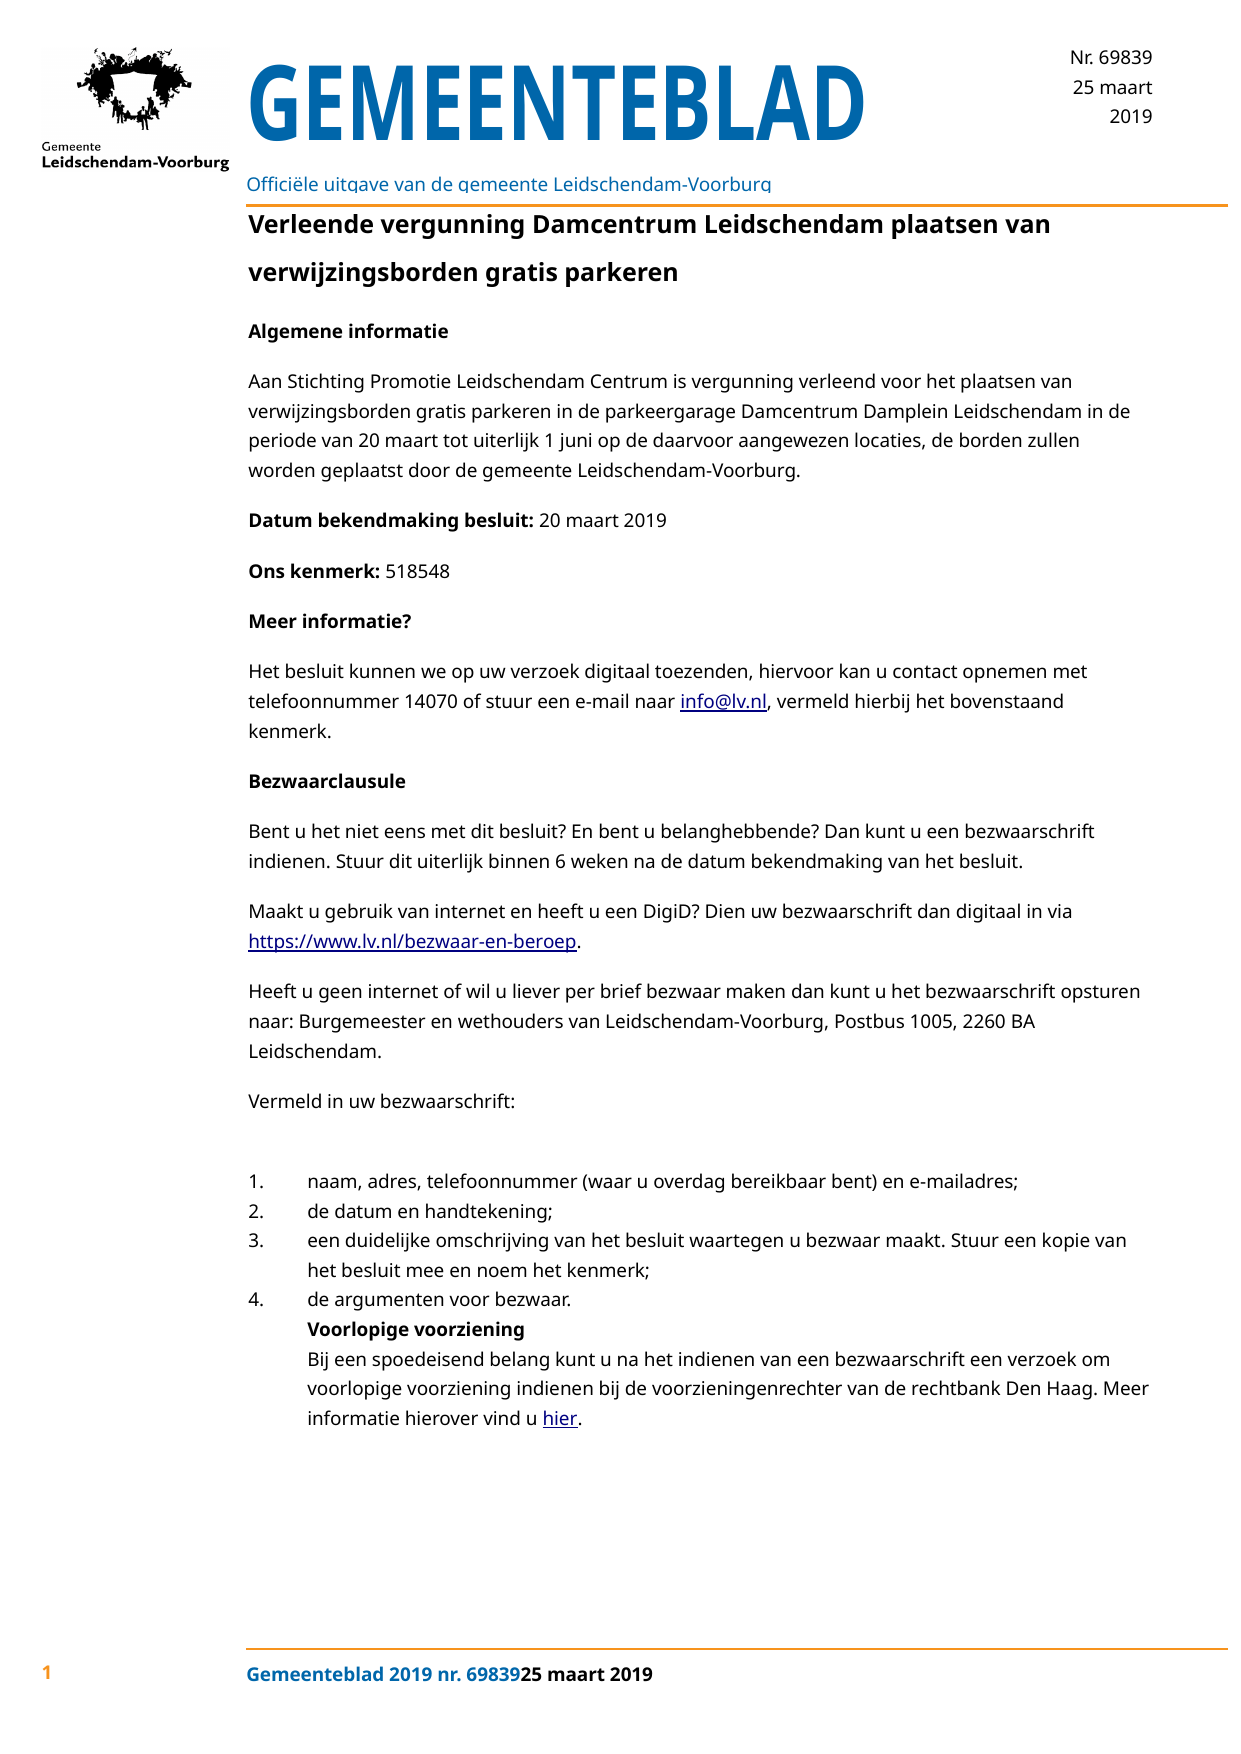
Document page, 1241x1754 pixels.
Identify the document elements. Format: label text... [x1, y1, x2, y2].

list een duidelijke omschrijving van het besluit waartegen u bezwaar maakt. Stuur een kopie van het besluit mee en noem het kenmerk; [248, 1227, 1152, 1283]
list de datum en handtekening; [248, 1198, 1152, 1224]
text Verleende vergunning Damcentrum Leidschendam plaatsen van verwijzingsborden gratis parkeren [248, 207, 1152, 288]
text Bezwaarclausule [248, 768, 1152, 794]
text Algemene informatie [248, 318, 1152, 344]
text Datum bekendmaking besluit: 20 maart 2019 [248, 507, 1152, 533]
text Vermeld in uw bezwaarschrift: [248, 1088, 1152, 1114]
list Bij een spoedeisend belang kunt u na het indienen van een bezwaarschrift een verzoek om voorlopige voorziening indienen bij de voorzieningenrechter van de rechtbank Den Haag. Meer informatie hierover vind u hier. [248, 1346, 1152, 1431]
picture [41, 47, 231, 172]
text Bent u het niet eens met dit besluit? En bent u belanghebbende? Dan kunt u een bezwaarschrift indienen. Stuur dit uiterlijk binnen 6 weken na de datum bekendmaking van het besluit. [248, 819, 1152, 874]
list naam, adres, telefoonnummer (waar u overdag bereikbaar bent) en e-mailadres; [248, 1168, 1152, 1194]
text Ons kenmerk: 518548 [248, 558, 1152, 584]
text Meer informatie? [248, 608, 1152, 634]
text Het besluit kunnen we op uw verzoek digitaal toezenden, hiervoor kan u contact opnemen met telefoonnummer 14070 of stuur een e-mail naar info@lv.nl, vermeld hierbij het bovenstaand kenmerk. [248, 659, 1152, 744]
text Heeft u geen internet of wil u liever per brief bezwaar maken dan kunt u het bezwaarschrift opsturen naar: Burgemeester en wethouders van Leidschendam-Voorburg, Postbus 1005, 2260 BA Leidschendam. [248, 979, 1152, 1064]
list Voorlopige voorziening [248, 1316, 1152, 1342]
list de argumenten voor bezwaar. [248, 1287, 1152, 1312]
text Aan Stichting Promotie Leidschendam Centrum is vergunning verleend voor het plaatsen van verwijzingsborden gratis parkeren in de parkeergarage Damcentrum Damplein Leidschendam in de periode van 20 maart tot uiterlijk 1 juni op de daarvoor aangewezen locaties, de borden zullen worden geplaatst door de gemeente Leidschendam-Voorburg. [248, 368, 1152, 483]
text Maakt u gebruik van internet en heeft u een DigiD? Dien uw bezwaarschrift dan digitaal in via https://www.lv.nl/bezwaar-en-beroep. [248, 899, 1152, 954]
